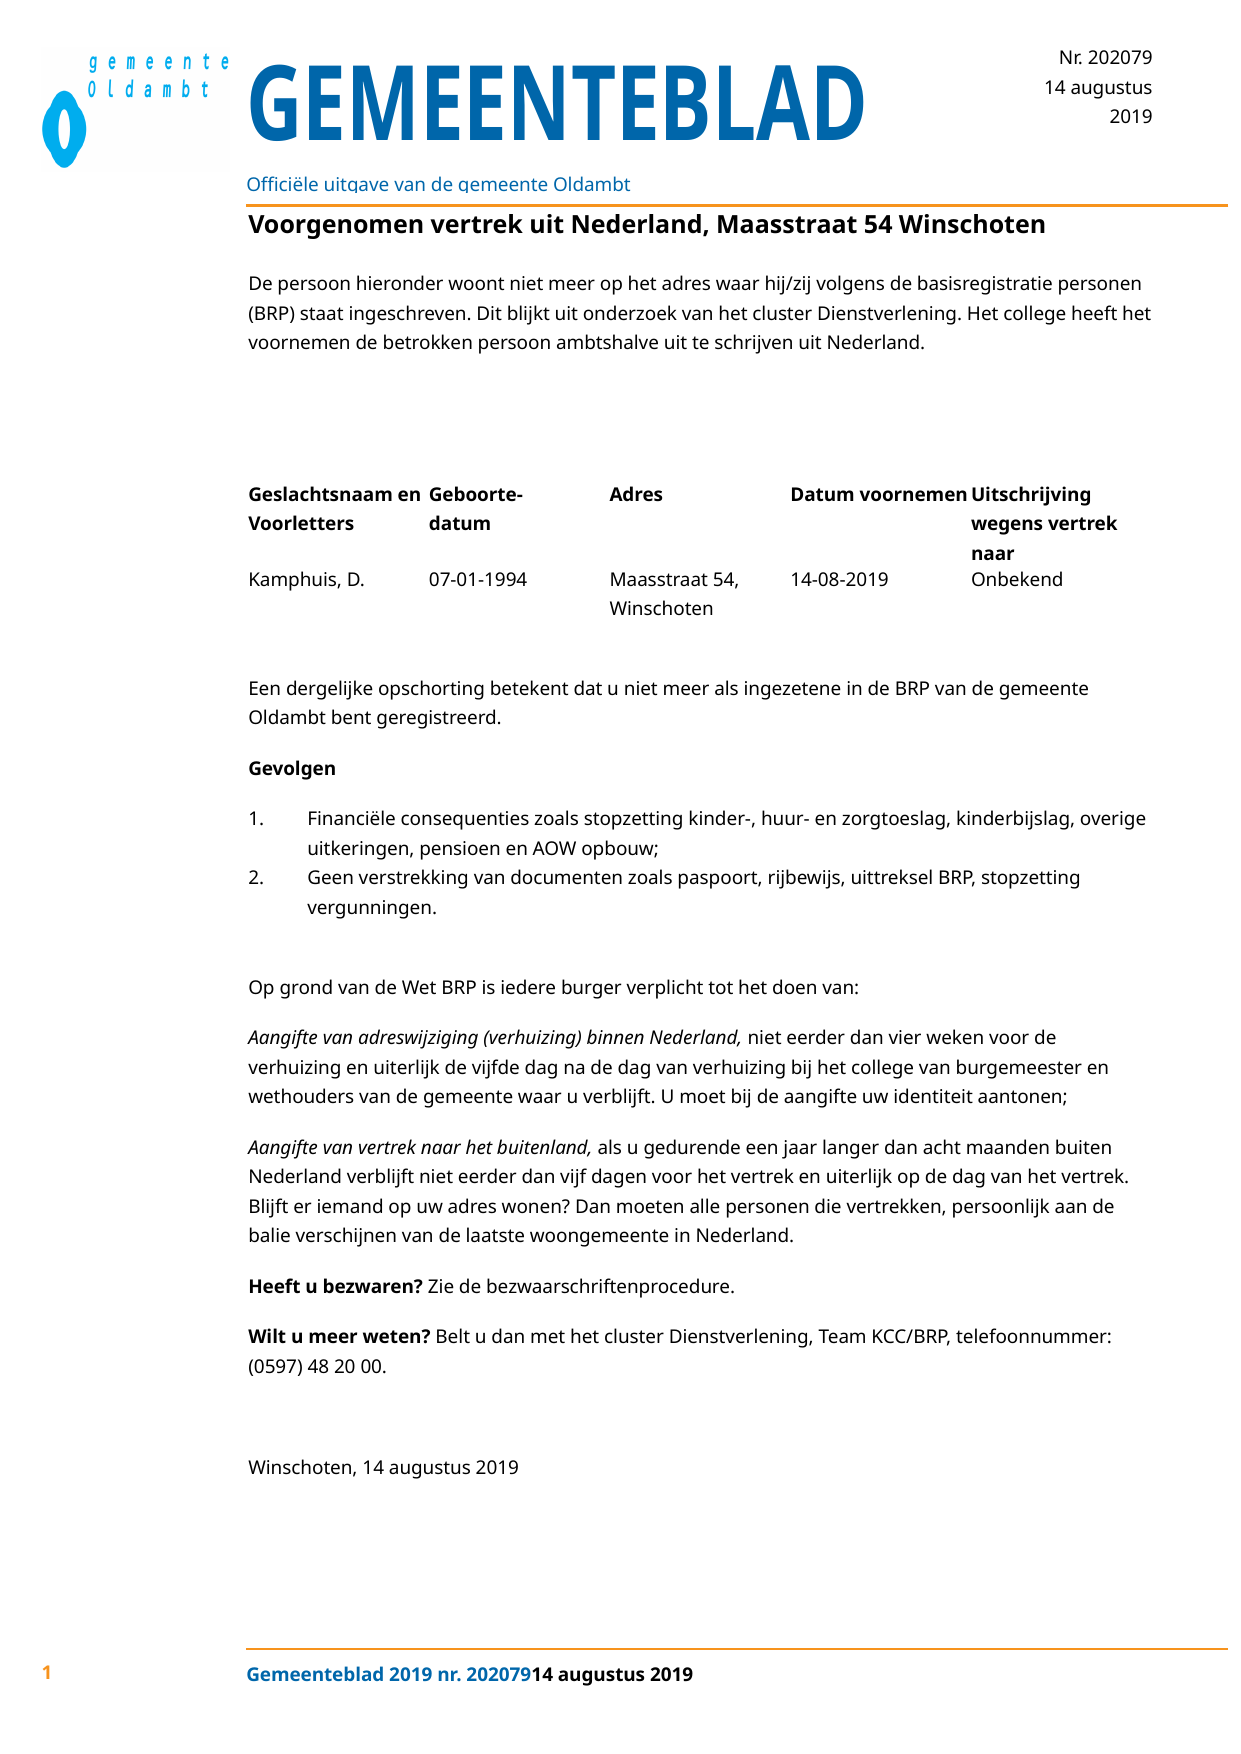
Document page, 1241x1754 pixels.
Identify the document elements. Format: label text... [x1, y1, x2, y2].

list Financiële consequenties zoals stopzetting kinder-, huur- en zorgtoeslag, kinderbijslag, overige uitkeringen, pensioen en AOW opbouw; [248, 805, 1152, 860]
table_cell Kamphuis, D. [248, 566, 429, 621]
picture [41, 47, 231, 172]
list Geen verstrekking van documenten zoals paspoort, rijbewijs, uittreksel BRP, stopzetting vergunningen. [248, 864, 1152, 919]
text Wilt u meer weten? Belt u dan met het cluster Dienstverlening, Team KCC/BRP, telefoonnummer: (0597) 48 20 00. [248, 1323, 1152, 1379]
table_header Geslachtsnaam en Voorletters [248, 481, 429, 566]
table_header Datum voornemen [790, 481, 971, 566]
text Aangifte van vertrek naar het buitenland, als u gedurende een jaar langer dan acht maanden buiten Nederland verblijft niet eerder dan vijf dagen voor het vertrek en uiterlijk op de dag van het vertrek. Blijft er iemand op uw adres wonen? Dan moeten alle personen die vertrekken, persoonlijk aan de balie verschijnen van de laatste woongemeente in Nederland. [248, 1134, 1152, 1248]
text Aangifte van adreswijziging (verhuizing) binnen Nederland, niet eerder dan vier weken voor de verhuizing en uiterlijk de vijfde dag na de dag van verhuizing bij het college van burgemeester en wethouders van de gemeente waar u verblijft. U moet bij de aangifte uw identiteit aantonen; [248, 1024, 1152, 1109]
text Winschoten, 14 augustus 2019 [248, 1454, 1152, 1479]
table_header Geboorte- datum [429, 481, 609, 566]
text Voorgenomen vertrek uit Nederland, Maasstraat 54 Winschoten [248, 207, 1152, 241]
table_cell 14-08-2019 [790, 566, 971, 621]
text Een dergelijke opschorting betekent dat u niet meer als ingezetene in de BRP van de gemeente Oldambt bent geregistreerd. [248, 675, 1152, 730]
table_header Adres [609, 481, 790, 566]
table_header Uitschrijving wegens vertrek naar [971, 481, 1152, 566]
text Gevolgen [248, 755, 1152, 780]
text Op grond van de Wet BRP is iedere burger verplicht tot het doen van: [248, 974, 1152, 999]
table_cell 07-01-1994 [429, 566, 609, 621]
text Heeft u bezwaren? Zie de bezwaarschriftenprocedure. [248, 1273, 1152, 1299]
text De persoon hieronder woont niet meer op het adres waar hij/zij volgens de basisregistratie personen (BRP) staat ingeschreven. Dit blijkt uit onderzoek van het cluster Dienstverlening. Het college heeft het voornemen de betrokken persoon ambtshalve uit te schrijven uit Nederland. [248, 270, 1152, 355]
table_cell Maasstraat 54, Winschoten [609, 566, 790, 621]
table_cell Onbekend [971, 566, 1152, 621]
